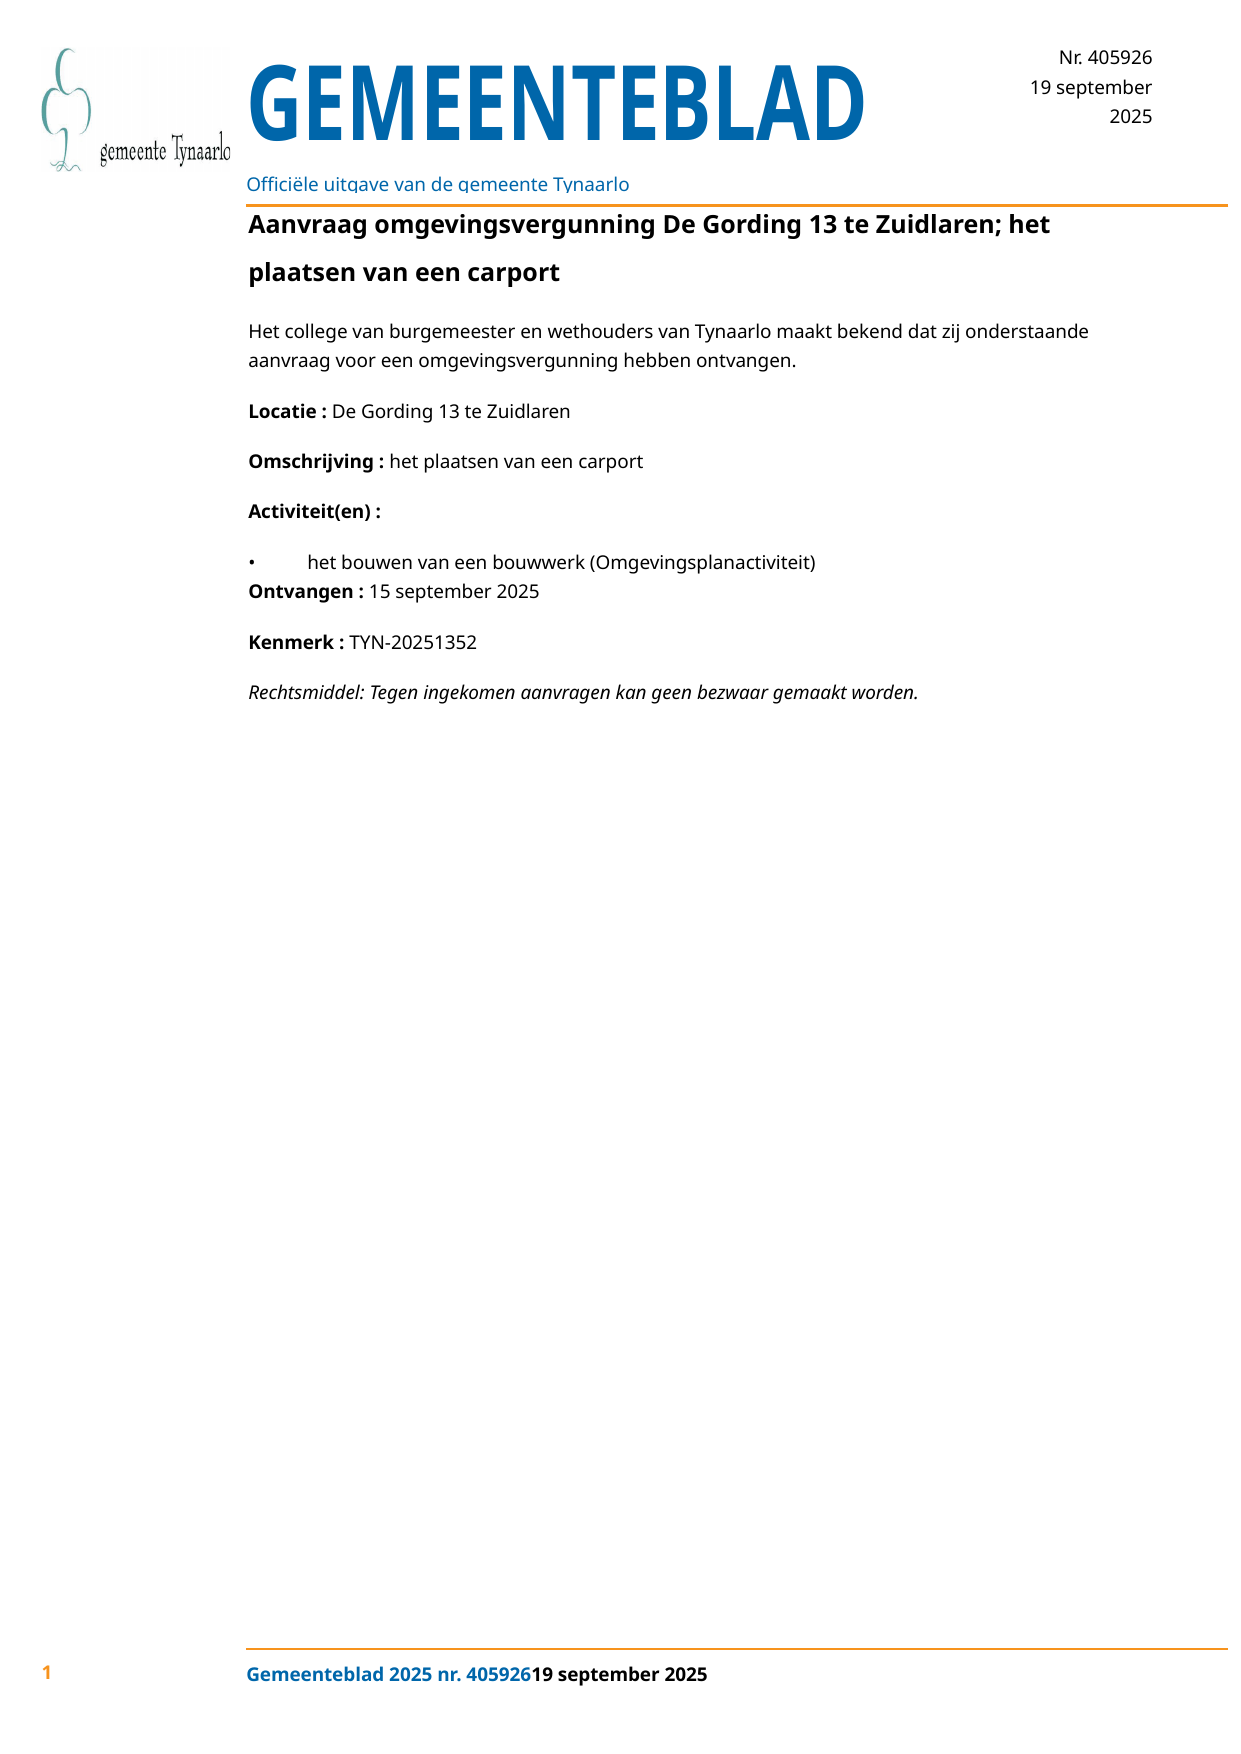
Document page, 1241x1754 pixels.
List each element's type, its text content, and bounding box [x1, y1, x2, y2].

text Kenmerk : TYN-20251352 [248, 629, 1152, 655]
text Rechtsmiddel: Tegen ingekomen aanvragen kan geen bezwaar gemaakt worden. [248, 679, 1152, 705]
text Aanvraag omgevingsvergunning De Gording 13 te Zuidlaren; het plaatsen van een carport [248, 207, 1152, 288]
text Locatie : De Gording 13 te Zuidlaren [248, 398, 1152, 424]
text Het college van burgemeester en wethouders van Tynaarlo maakt bekend dat zij onderstaande aanvraag voor een omgevingsvergunning hebben ontvangen. [248, 318, 1152, 373]
picture [41, 47, 231, 172]
list het bouwen van een bouwwerk (Omgevingsplanactiviteit) [248, 549, 1152, 575]
text Activiteit(en) : [248, 499, 1152, 524]
text Ontvangen : 15 september 2025 [248, 579, 1152, 604]
text Omschrijving : het plaatsen van een carport [248, 448, 1152, 474]
